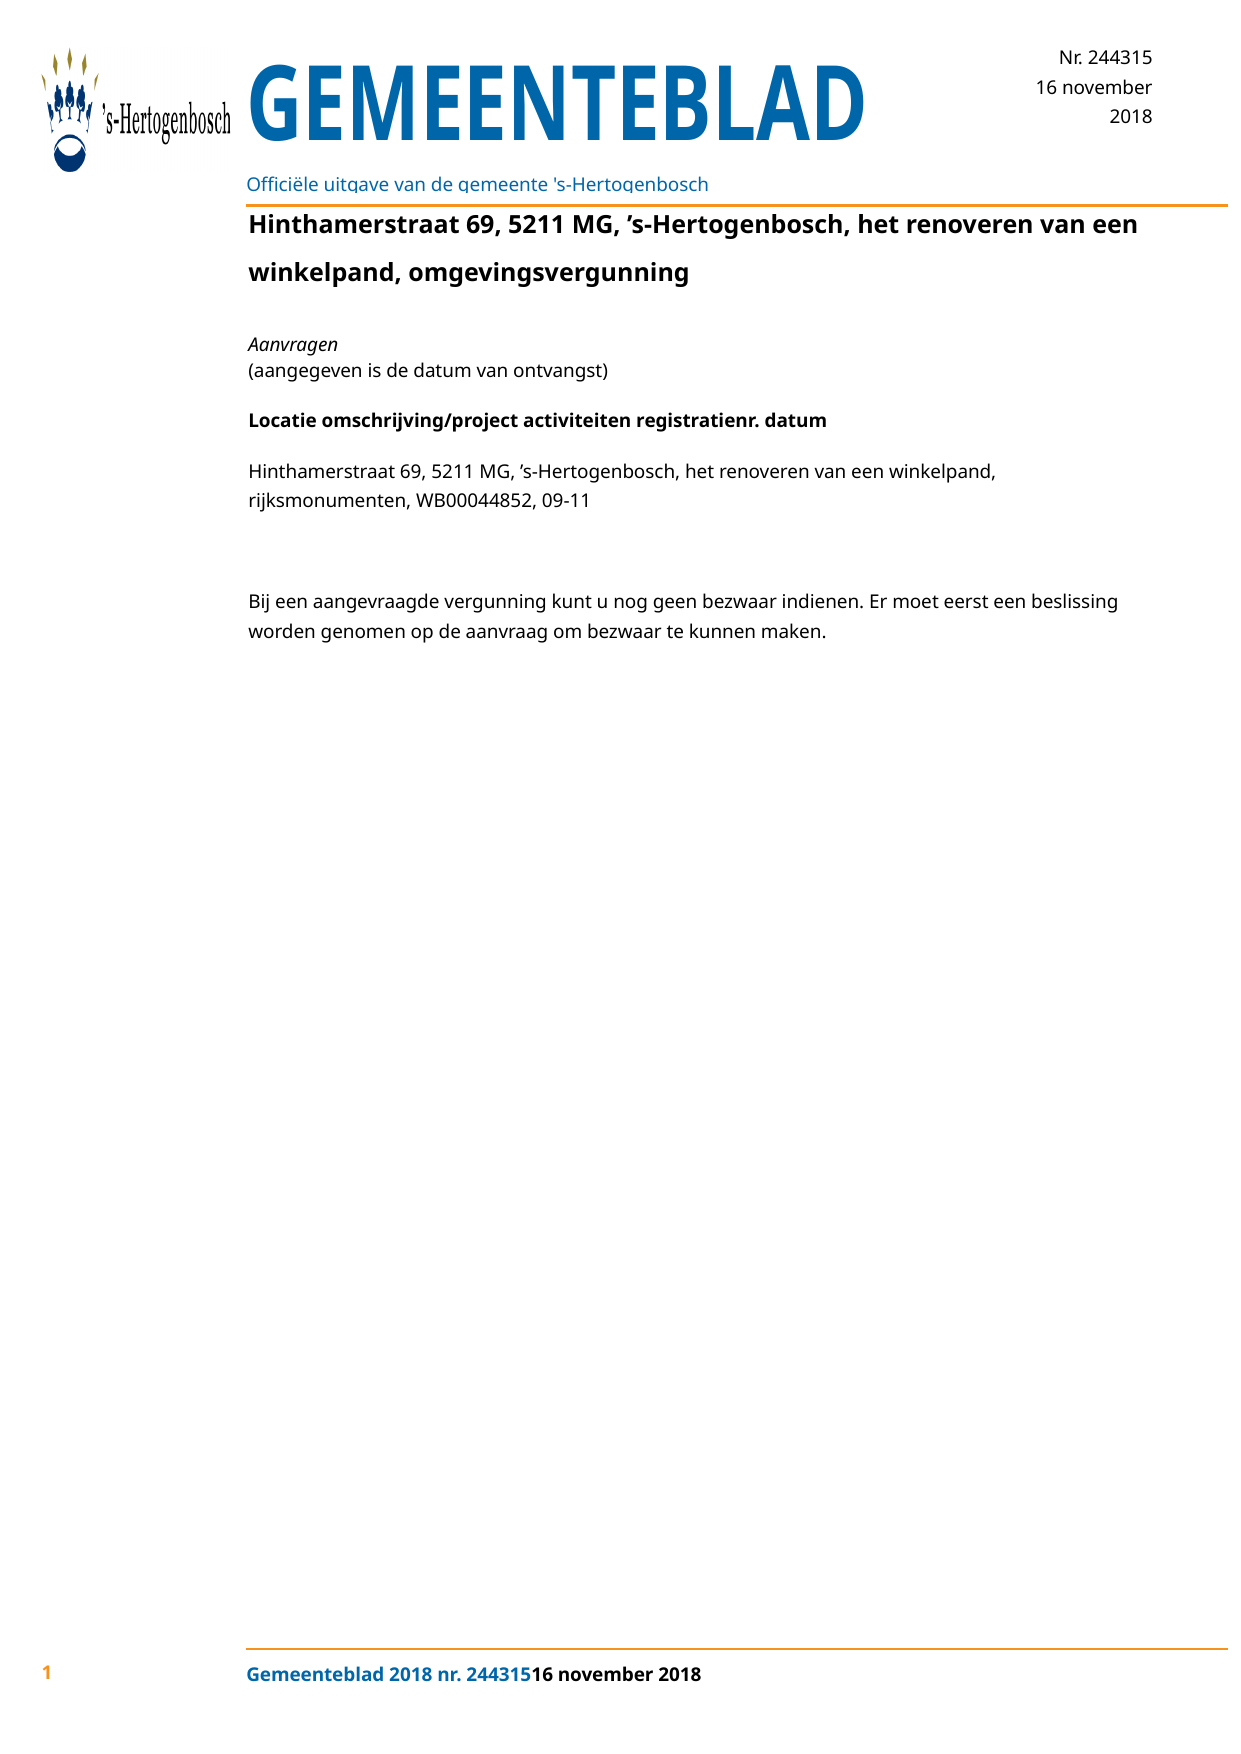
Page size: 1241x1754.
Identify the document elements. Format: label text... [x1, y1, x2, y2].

text Locatie omschrijving/project activiteiten registratienr. datum [248, 408, 1152, 433]
text (aangegeven is de datum van ontvangst) [248, 357, 1152, 383]
text Hinthamerstraat 69, 5211 MG, ’s-Hertogenbosch, het renoveren van een winkelpand, omgevingsvergunning [248, 207, 1152, 288]
text Hinthamerstraat 69, 5211 MG, ’s-Hertogenbosch, het renoveren van een winkelpand, rijksmonumenten, WB00044852, 09-11 [248, 458, 1152, 513]
text Aanvragen [248, 331, 1152, 357]
text Bij een aangevraagde vergunning kunt u nog geen bezwaar indienen. Er moet eerst een beslissing worden genomen op de aanvraag om bezwaar te kunnen maken. [248, 588, 1152, 644]
picture [41, 47, 231, 172]
